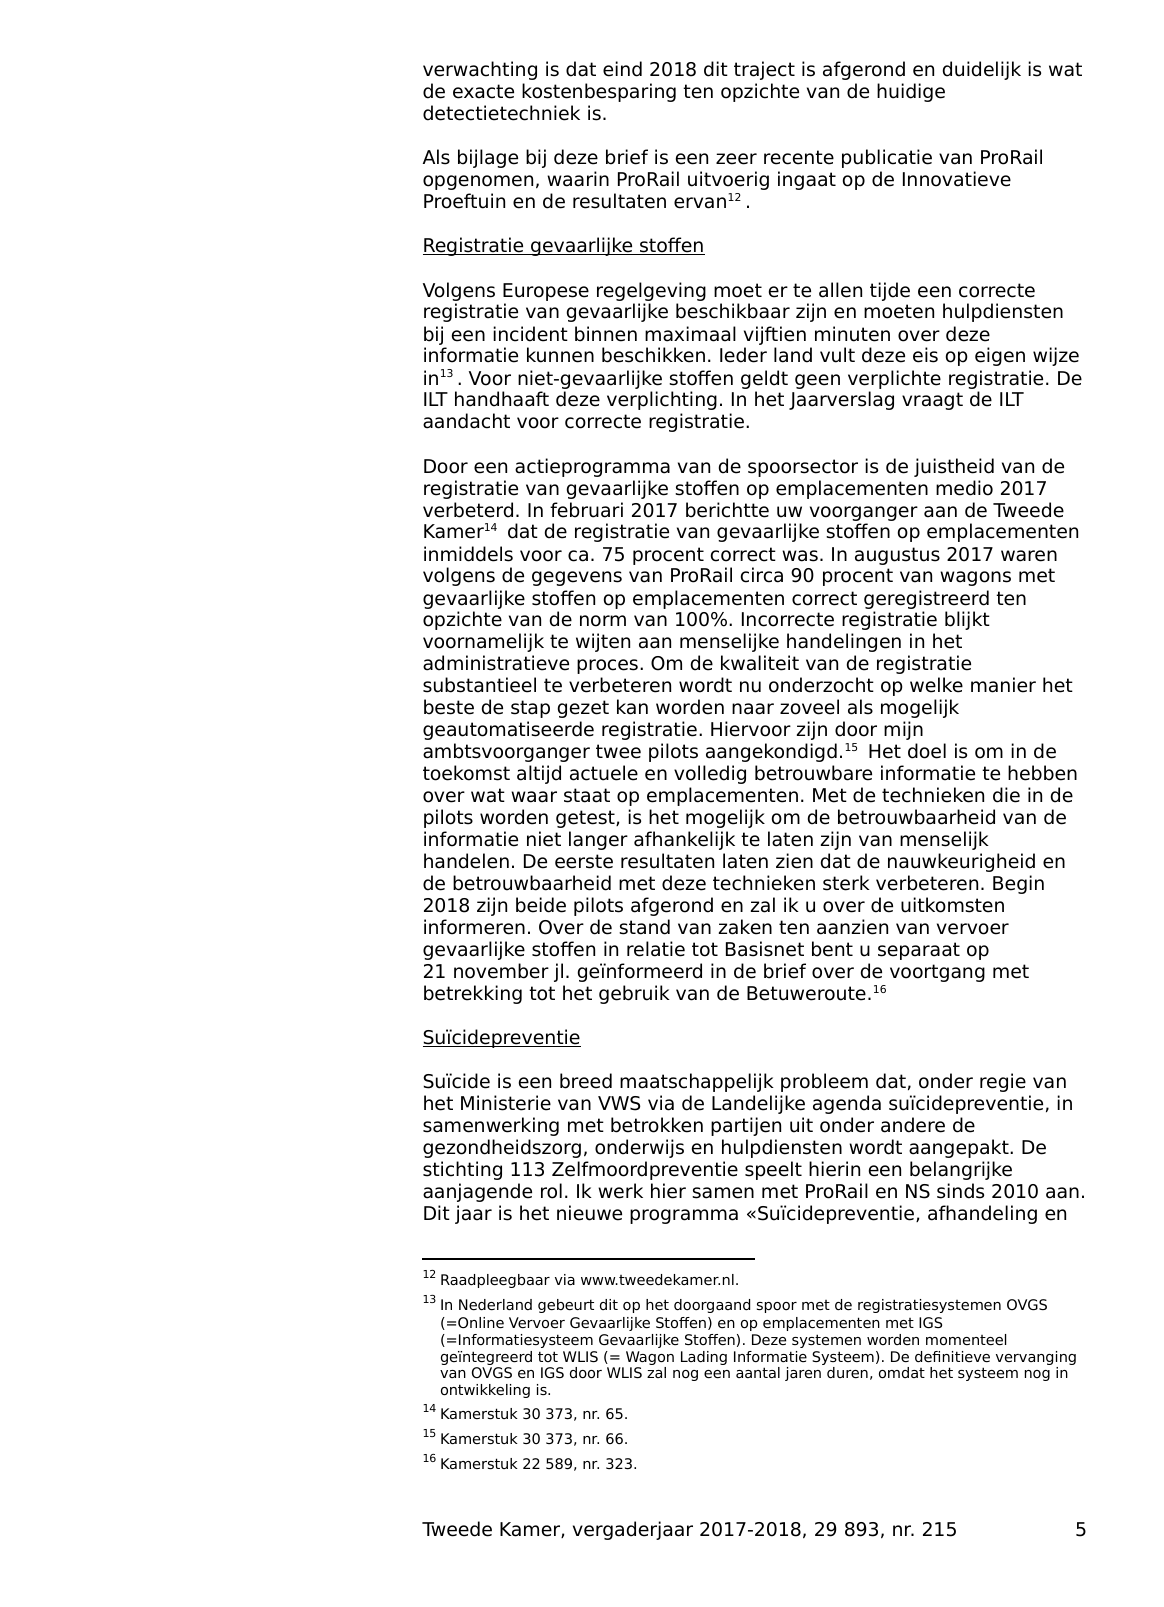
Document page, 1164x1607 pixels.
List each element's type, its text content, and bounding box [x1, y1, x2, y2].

text Suïcide is een breed maatschappelijk probleem dat, onder regie van het Ministerie van VWS via de Landelijke agenda suïcidepreventie, in samenwerking met betrokken partijen uit onder andere de gezondheidszorg, onderwijs en hulpdiensten wordt aangepakt. De stichting 113 Zelfmoordpreventie speelt hierin een belangrijke aanjagende rol. Ik werk hier samen met ProRail en NS sinds 2010 aan. Dit jaar is het nieuwe programma «Suïcidepreventie, afhandeling en [422, 1071, 1087, 1225]
text Als bijlage bij deze brief is een zeer recente publicatie van ProRail opgenomen, waarin ProRail uitvoerig ingaat op de Innovatieve Proeftuin en de resultaten ervan. [422, 147, 1087, 213]
text Raadpleegbaar via www.tweedekamer.nl. [422, 1268, 1087, 1290]
text verwachting is dat eind 2018 dit traject is afgerond en duidelijk is wat de exacte kostenbesparing ten opzichte van de huidige detectietechniek is. [422, 59, 1087, 125]
text Kamerstuk 22 589, nr. 323. [422, 1452, 1087, 1474]
text In Nederland gebeurt dit op het doorgaand spoor met de registratiesystemen OVGS (=Online Vervoer Gevaarlijke Stoffen) en op emplacementen met IGS (=Informatiesysteem Gevaarlijke Stoffen). Deze systemen worden momenteel geïntegreerd tot WLIS (= Wagon Lading Informatie Systeem). De definitieve vervanging van OVGS en IGS door WLIS zal nog een aantal jaren duren, omdat het systeem nog in ontwikkeling is. [422, 1293, 1087, 1399]
text Kamerstuk 30 373, nr. 66. [422, 1427, 1087, 1449]
subtitle Suïcidepreventie [422, 1027, 1087, 1049]
subtitle Registratie gevaarlijke stoffen [422, 235, 1087, 257]
text Volgens Europese regelgeving moet er te allen tijde een correcte registratie van gevaarlijke beschikbaar zijn en moeten hulpdiensten bij een incident binnen maximaal vijftien minuten over deze informatie kunnen beschikken. Ieder land vult deze eis op eigen wijze in. Voor niet-gevaarlijke stoffen geldt geen verplichte registratie. De ILT handhaaft deze verplichting. In het Jaarverslag vraagt de ILT aandacht voor correcte registratie. [422, 279, 1087, 433]
text Kamerstuk 30 373, nr. 65. [422, 1402, 1087, 1424]
text Door een actieprogramma van de spoorsector is de juistheid van de registratie van gevaarlijke stoffen op emplacementen medio 2017 verbeterd. In februari 2017 berichtte uw voorganger aan de Tweede Kamer dat de registratie van gevaarlijke stoffen op emplacementen inmiddels voor ca. 75 procent correct was. In augustus 2017 waren volgens de gegevens van ProRail circa 90 procent van wagons met gevaarlijke stoffen op emplacementen correct geregistreerd ten opzichte van de norm van 100%. Incorrecte registratie blijkt voornamelijk te wijten aan menselijke handelingen in het administratieve proces. Om de kwaliteit van de registratie substantieel te verbeteren wordt nu onderzocht op welke manier het beste de stap gezet kan worden naar zoveel als mogelijk geautomatiseerde registratie. Hiervoor zijn door mijn ambtsvoorganger twee pilots aangekondigd. Het doel is om in de toekomst altijd actuele en volledig betrouwbare informatie te hebben over wat waar staat op emplacementen. Met de technieken die in de pilots worden getest, is het mogelijk om de betrouwbaarheid van de informatie niet langer afhankelijk te laten zijn van menselijk handelen. De eerste resultaten laten zien dat de nauwkeurigheid en de betrouwbaarheid met deze technieken sterk verbeteren. Begin 2018 zijn beide pilots afgerond en zal ik u over de uitkomsten informeren. Over de stand van zaken ten aanzien van vervoer gevaarlijke stoffen in relatie tot Basisnet bent u separaat op 21 november jl. geïnformeerd in de brief over de voortgang met betrekking tot het gebruik van de Betuweroute. [422, 456, 1087, 1005]
